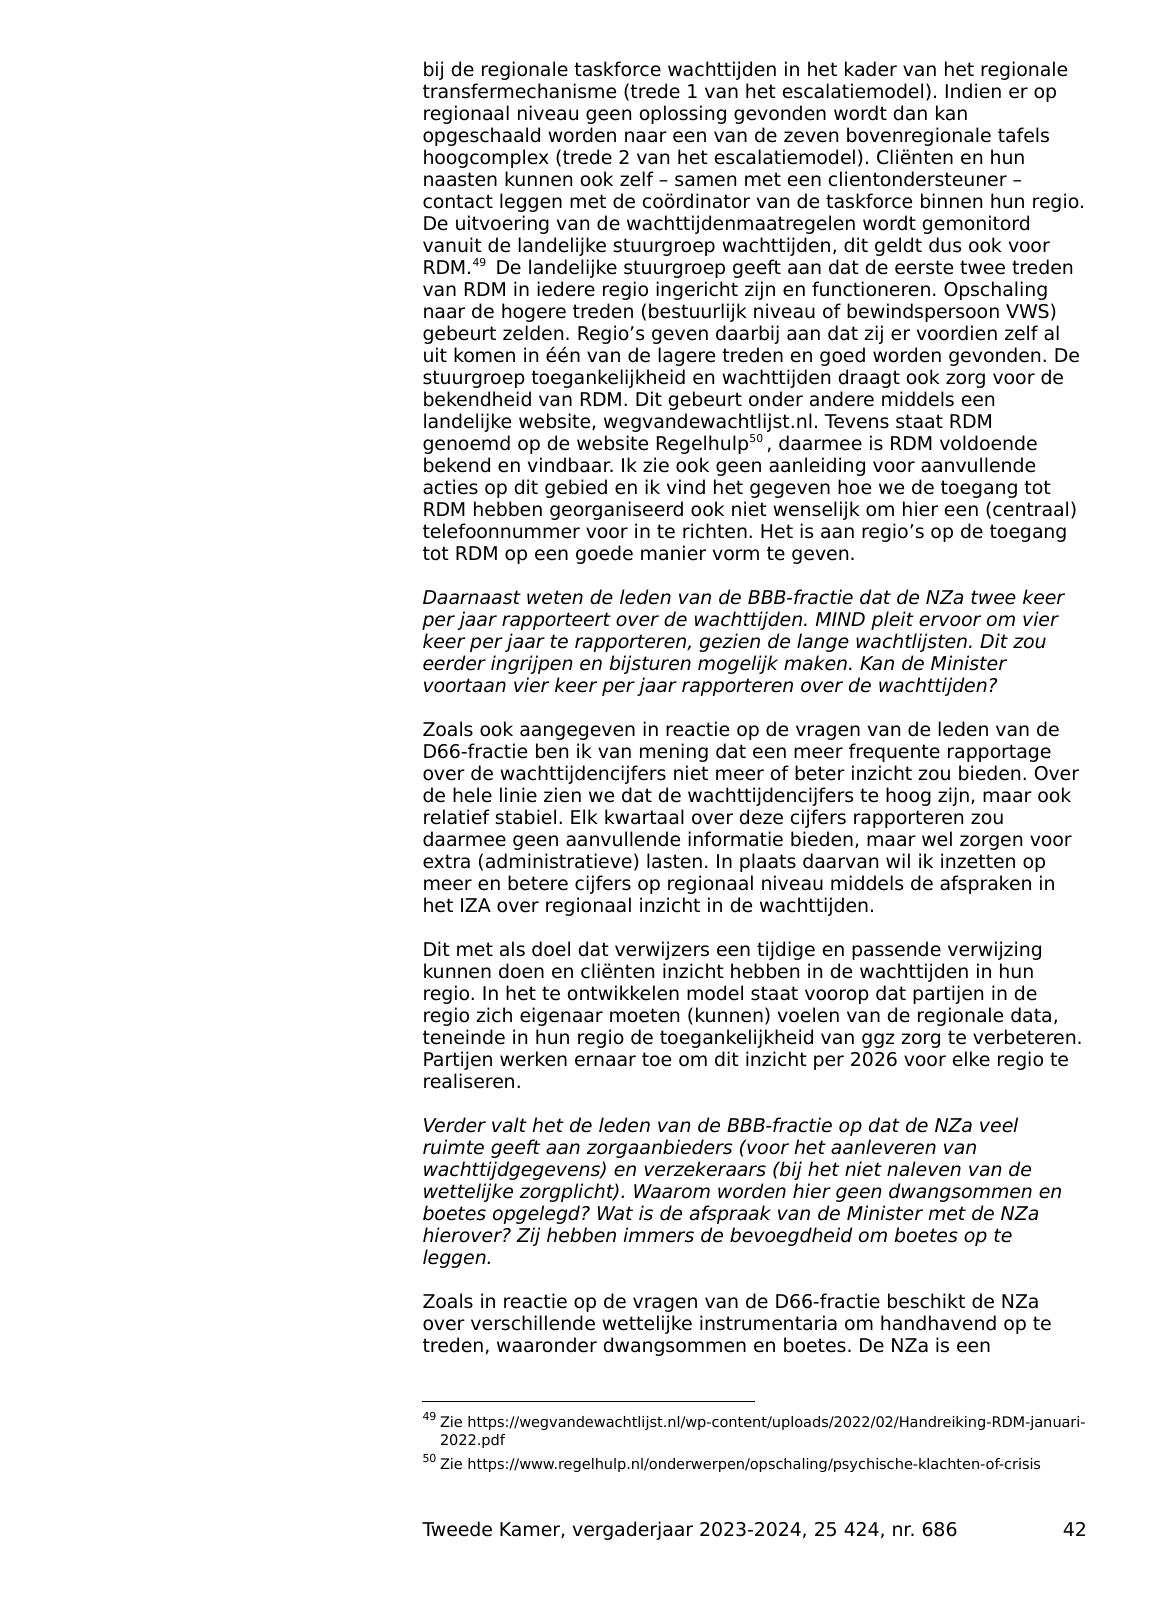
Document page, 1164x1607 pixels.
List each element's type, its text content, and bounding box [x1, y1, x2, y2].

text Zoals ook aangegeven in reactie op de vragen van de leden van de D66-fractie ben ik van mening dat een meer frequente rapportage over de wachttijdencijfers niet meer of beter inzicht zou bieden. Over de hele linie zien we dat de wachttijdencijfers te hoog zijn, maar ook relatief stabiel. Elk kwartaal over deze cijfers rapporteren zou daarmee geen aanvullende informatie bieden, maar wel zorgen voor extra (administratieve) lasten. In plaats daarvan wil ik inzetten op meer en betere cijfers op regionaal niveau middels de afspraken in het IZA over regionaal inzicht in de wachttijden. [422, 719, 1087, 917]
text Zie https://wegvandewachtlijst.nl/wp-content/uploads/2022/02/Handreiking-RDM-januari-2022.pdf [422, 1410, 1087, 1449]
text bij de regionale taskforce wachttijden in het kader van het regionale transfermechanisme (trede 1 van het escalatiemodel). Indien er op regionaal niveau geen oplossing gevonden wordt dan kan opgeschaald worden naar een van de zeven bovenregionale tafels hoogcomplex (trede 2 van het escalatiemodel). Cliënten en hun naasten kunnen ook zelf – samen met een clientondersteuner – contact leggen met de coördinator van de taskforce binnen hun regio. De uitvoering van de wachttijdenmaatregelen wordt gemonitord vanuit de landelijke stuurgroep wachttijden, dit geldt dus ook voor RDM. De landelijke stuurgroep geeft aan dat de eerste twee treden van RDM in iedere regio ingericht zijn en functioneren. Opschaling naar de hogere treden (bestuurlijk niveau of bewindspersoon VWS) gebeurt zelden. Regio’s geven daarbij aan dat zij er voordien zelf al uit komen in één van de lagere treden en goed worden gevonden. De stuurgroep toegankelijkheid en wachttijden draagt ook zorg voor de bekendheid van RDM. Dit gebeurt onder andere middels een landelijke website, wegvandewachtlijst.nl. Tevens staat RDM genoemd op de website Regelhulp, daarmee is RDM voldoende bekend en vindbaar. Ik zie ook geen aanleiding voor aanvullende acties op dit gebied en ik vind het gegeven hoe we de toegang tot RDM hebben georganiseerd ook niet wenselijk om hier een (centraal) telefoonnummer voor in te richten. Het is aan regio’s op de toegang tot RDM op een goede manier vorm te geven. [422, 59, 1087, 564]
text Dit met als doel dat verwijzers een tijdige en passende verwijzing kunnen doen en cliënten inzicht hebben in de wachttijden in hun regio. In het te ontwikkelen model staat voorop dat partijen in de regio zich eigenaar moeten (kunnen) voelen van de regionale data, teneinde in hun regio de toegankelijkheid van ggz zorg te verbeteren. Partijen werken ernaar toe om dit inzicht per 2026 voor elke regio te realiseren. [422, 939, 1087, 1093]
text Verder valt het de leden van de BBB-fractie op dat de NZa veel ruimte geeft aan zorgaanbieders (voor het aanleveren van wachttijdgegevens) en verzekeraars (bij het niet naleven van de wettelijke zorgplicht). Waarom worden hier geen dwangsommen en boetes opgelegd? Wat is de afspraak van de Minister met de NZa hierover? Zij hebben immers de bevoegdheid om boetes op te leggen. [422, 1115, 1087, 1269]
text Daarnaast weten de leden van de BBB-fractie dat de NZa twee keer per jaar rapporteert over de wachttijden. MIND pleit ervoor om vier keer per jaar te rapporteren, gezien de lange wachtlijsten. Dit zou eerder ingrijpen en bijsturen mogelijk maken. Kan de Minister voortaan vier keer per jaar rapporteren over de wachttijden? [422, 587, 1087, 697]
text Zoals in reactie op de vragen van de D66-fractie beschikt de NZa over verschillende wettelijke instrumentaria om handhavend op te treden, waaronder dwangsommen en boetes. De NZa is een [422, 1291, 1087, 1357]
text Zie https://www.regelhulp.nl/onderwerpen/opschaling/psychische-klachten-of-crisis [422, 1452, 1087, 1474]
